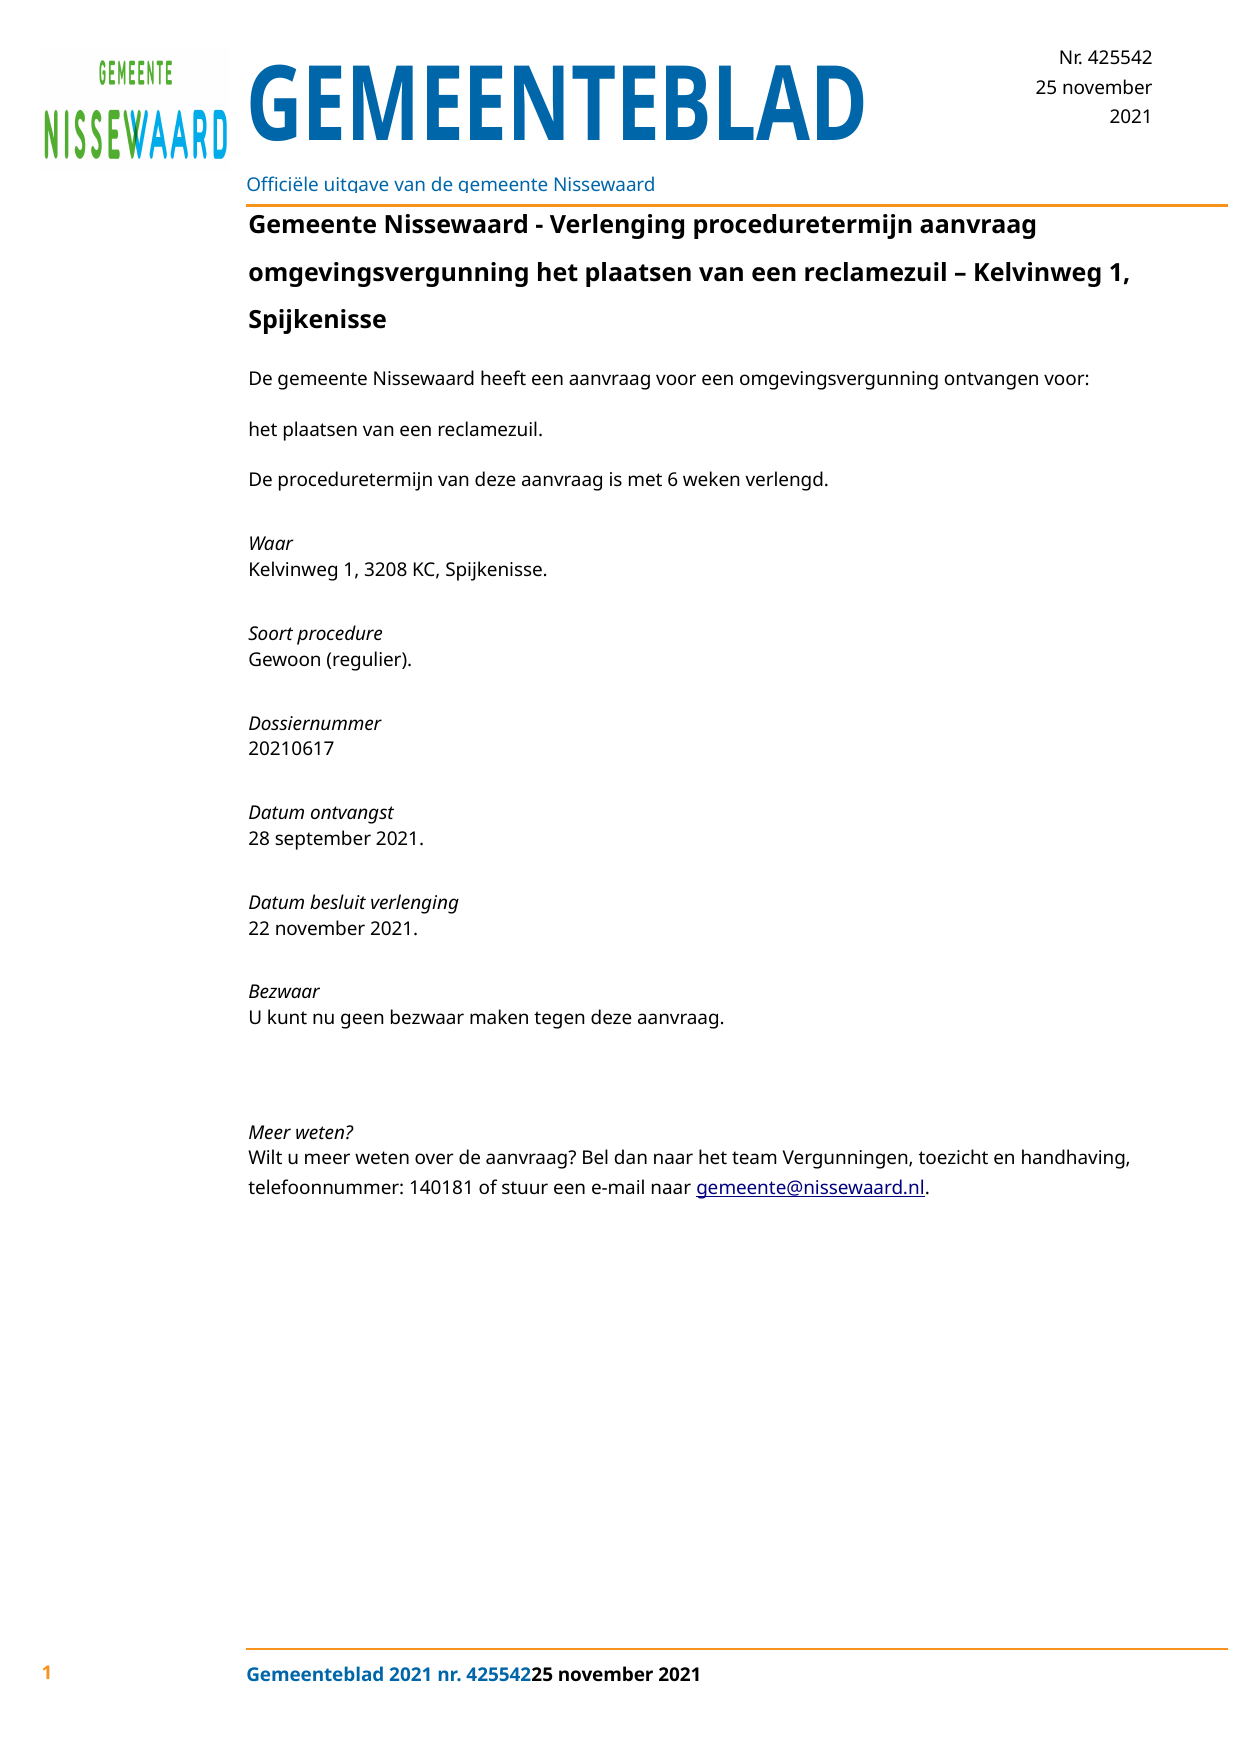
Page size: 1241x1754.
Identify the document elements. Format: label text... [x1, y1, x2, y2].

text Bezwaar [248, 979, 1152, 1004]
text Soort procedure [248, 620, 1152, 646]
text Datum ontvangst [248, 799, 1152, 825]
text De proceduretermijn van deze aanvraag is met 6 weken verlengd. [248, 466, 1152, 492]
text Wilt u meer weten over de aanvraag? Bel dan naar het team Vergunningen, toezicht en handhaving, telefoonnummer: 140181 of stuur een e-mail naar gemeente@nissewaard.nl. [248, 1144, 1152, 1200]
text het plaatsen van een reclamezuil. [248, 416, 1152, 442]
text 28 september 2021. [248, 825, 1152, 851]
text 22 november 2021. [248, 915, 1152, 941]
text Kelvinweg 1, 3208 KC, Spijkenisse. [248, 556, 1152, 582]
picture [41, 47, 231, 172]
text Waar [248, 530, 1152, 556]
text Gewoon (regulier). [248, 646, 1152, 671]
text Gemeente Nissewaard - Verlenging proceduretermijn aanvraag omgevingsvergunning het plaatsen van een reclamezuil – Kelvinweg 1, Spijkenisse [248, 207, 1152, 336]
text U kunt nu geen bezwaar maken tegen deze aanvraag. [248, 1004, 1152, 1030]
text Datum besluit verlenging [248, 889, 1152, 915]
text 20210617 [248, 735, 1152, 761]
text De gemeente Nissewaard heeft een aanvraag voor een omgevingsvergunning ontvangen voor: [248, 366, 1152, 391]
text Dossiernummer [248, 710, 1152, 735]
text Meer weten? [248, 1119, 1152, 1144]
